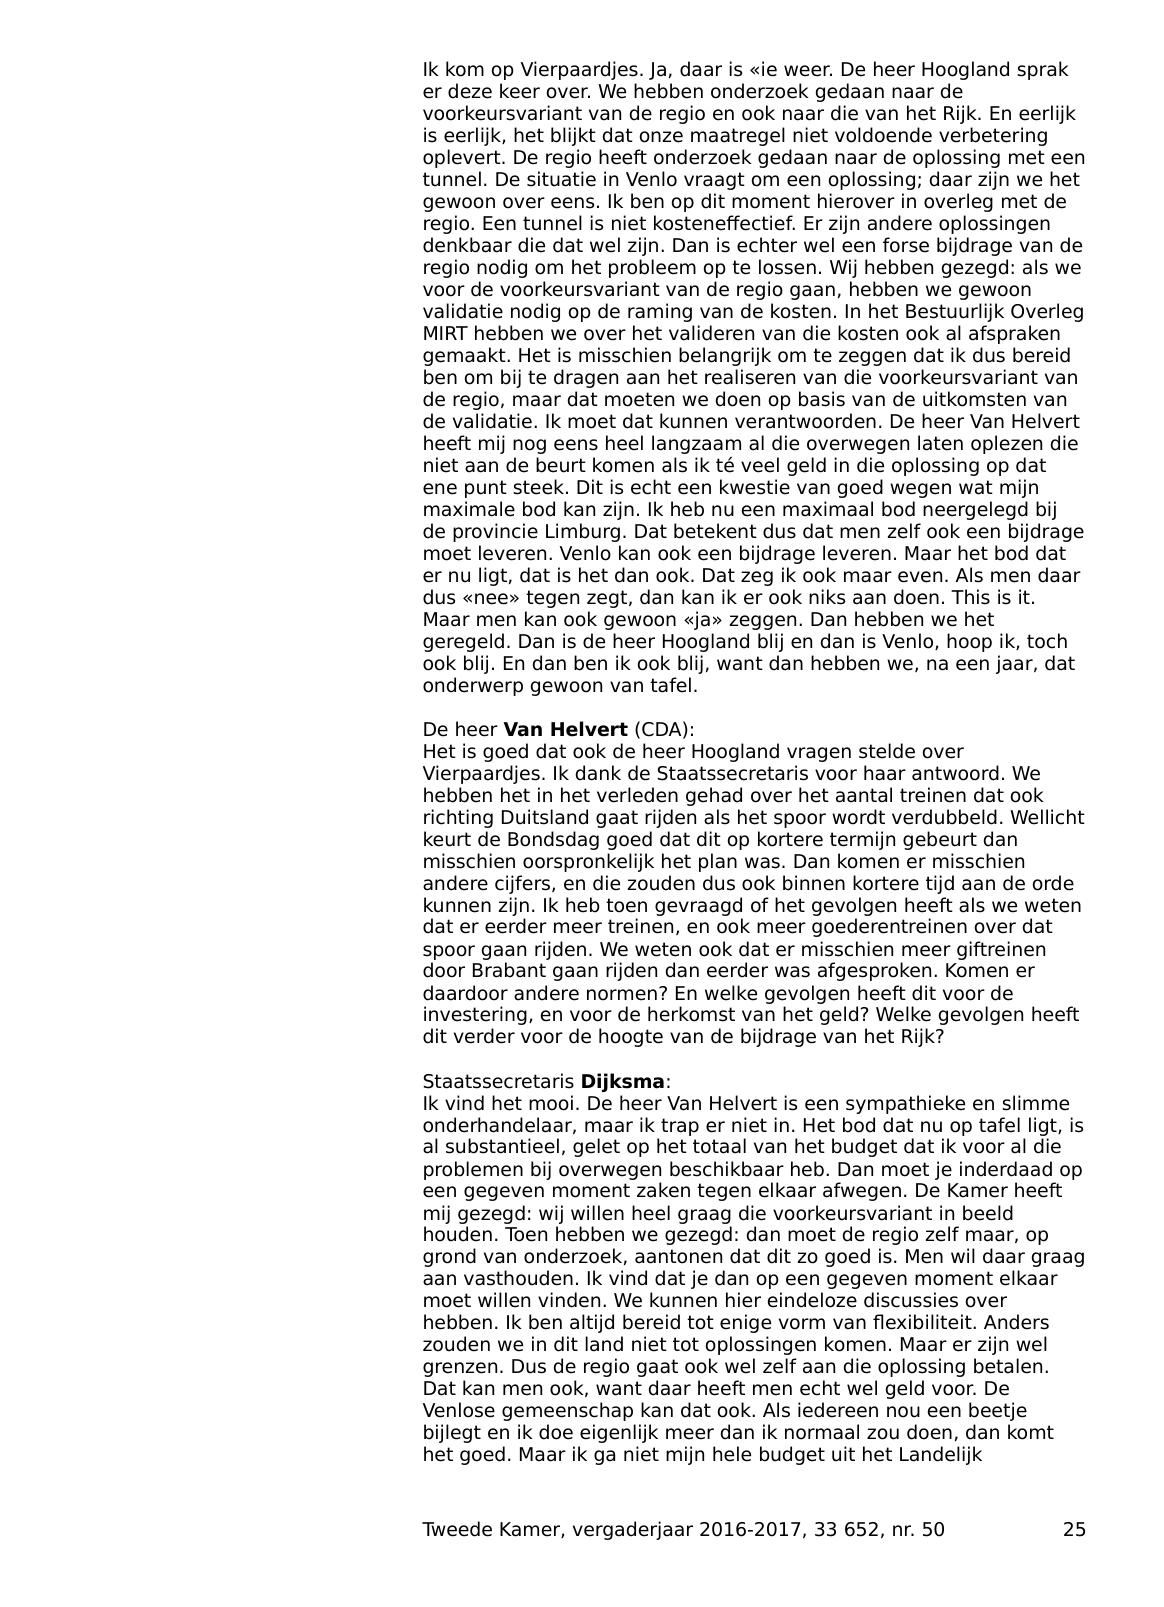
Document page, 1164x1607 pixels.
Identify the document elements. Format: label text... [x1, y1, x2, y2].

text Staatssecretaris Dijksma: [422, 1071, 1087, 1092]
text Ik vind het mooi. De heer Van Helvert is een sympathieke en slimme onderhandelaar, maar ik trap er niet in. Het bod dat nu op tafel ligt, is al substantieel, gelet op het totaal van het budget dat ik voor al die problemen bij overwegen beschikbaar heb. Dan moet je inderdaad op een gegeven moment zaken tegen elkaar afwegen. De Kamer heeft mij gezegd: wij willen heel graag die voorkeursvariant in beeld houden. Toen hebben we gezegd: dan moet de regio zelf maar, op grond van onderzoek, aantonen dat dit zo goed is. Men wil daar graag aan vasthouden. Ik vind dat je dan op een gegeven moment elkaar moet willen vinden. We kunnen hier eindeloze discussies over hebben. Ik ben altijd bereid tot enige vorm van flexibiliteit. Anders zouden we in dit land niet tot oplossingen komen. Maar er zijn wel grenzen. Dus de regio gaat ook wel zelf aan die oplossing betalen. Dat kan men ook, want daar heeft men echt wel geld voor. De Venlose gemeenschap kan dat ook. Als iedereen nou een beetje bijlegt en ik doe eigenlijk meer dan ik normaal zou doen, dan komt het goed. Maar ik ga niet mijn hele budget uit het Landelijk [422, 1092, 1087, 1466]
text De heer Van Helvert (CDA): [422, 719, 1087, 741]
text Het is goed dat ook de heer Hoogland vragen stelde over Vierpaardjes. Ik dank de Staatssecretaris voor haar antwoord. We hebben het in het verleden gehad over het aantal treinen dat ook richting Duitsland gaat rijden als het spoor wordt verdubbeld. Wellicht keurt de Bondsdag goed dat dit op kortere termijn gebeurt dan misschien oorspronkelijk het plan was. Dan komen er misschien andere cijfers, en die zouden dus ook binnen kortere tijd aan de orde kunnen zijn. Ik heb toen gevraagd of het gevolgen heeft als we weten dat er eerder meer treinen, en ook meer goederentreinen over dat spoor gaan rijden. We weten ook dat er misschien meer giftreinen door Brabant gaan rijden dan eerder was afgesproken. Komen er daardoor andere normen? En welke gevolgen heeft dit voor de investering, en voor de herkomst van het geld? Welke gevolgen heeft dit verder voor de hoogte van de bijdrage van het Rijk? [422, 741, 1087, 1048]
text Ik kom op Vierpaardjes. Ja, daar is «ie weer. De heer Hoogland sprak er deze keer over. We hebben onderzoek gedaan naar de voorkeursvariant van de regio en ook naar die van het Rijk. En eerlijk is eerlijk, het blijkt dat onze maatregel niet voldoende verbetering oplevert. De regio heeft onderzoek gedaan naar de oplossing met een tunnel. De situatie in Venlo vraagt om een oplossing; daar zijn we het gewoon over eens. Ik ben op dit moment hierover in overleg met de regio. Een tunnel is niet kosteneffectief. Er zijn andere oplossingen denkbaar die dat wel zijn. Dan is echter wel een forse bijdrage van de regio nodig om het probleem op te lossen. Wij hebben gezegd: als we voor de voorkeursvariant van de regio gaan, hebben we gewoon validatie nodig op de raming van de kosten. In het Bestuurlijk Overleg MIRT hebben we over het valideren van die kosten ook al afspraken gemaakt. Het is misschien belangrijk om te zeggen dat ik dus bereid ben om bij te dragen aan het realiseren van die voorkeursvariant van de regio, maar dat moeten we doen op basis van de uitkomsten van de validatie. Ik moet dat kunnen verantwoorden. De heer Van Helvert heeft mij nog eens heel langzaam al die overwegen laten oplezen die niet aan de beurt komen als ik té veel geld in die oplossing op dat ene punt steek. Dit is echt een kwestie van goed wegen wat mijn maximale bod kan zijn. Ik heb nu een maximaal bod neergelegd bij de provincie Limburg. Dat betekent dus dat men zelf ook een bijdrage moet leveren. Venlo kan ook een bijdrage leveren. Maar het bod dat er nu ligt, dat is het dan ook. Dat zeg ik ook maar even. Als men daar dus «nee» tegen zegt, dan kan ik er ook niks aan doen. This is it. Maar men kan ook gewoon «ja» zeggen. Dan hebben we het geregeld. Dan is de heer Hoogland blij en dan is Venlo, hoop ik, toch ook blij. En dan ben ik ook blij, want dan hebben we, na een jaar, dat onderwerp gewoon van tafel. [422, 59, 1087, 696]
